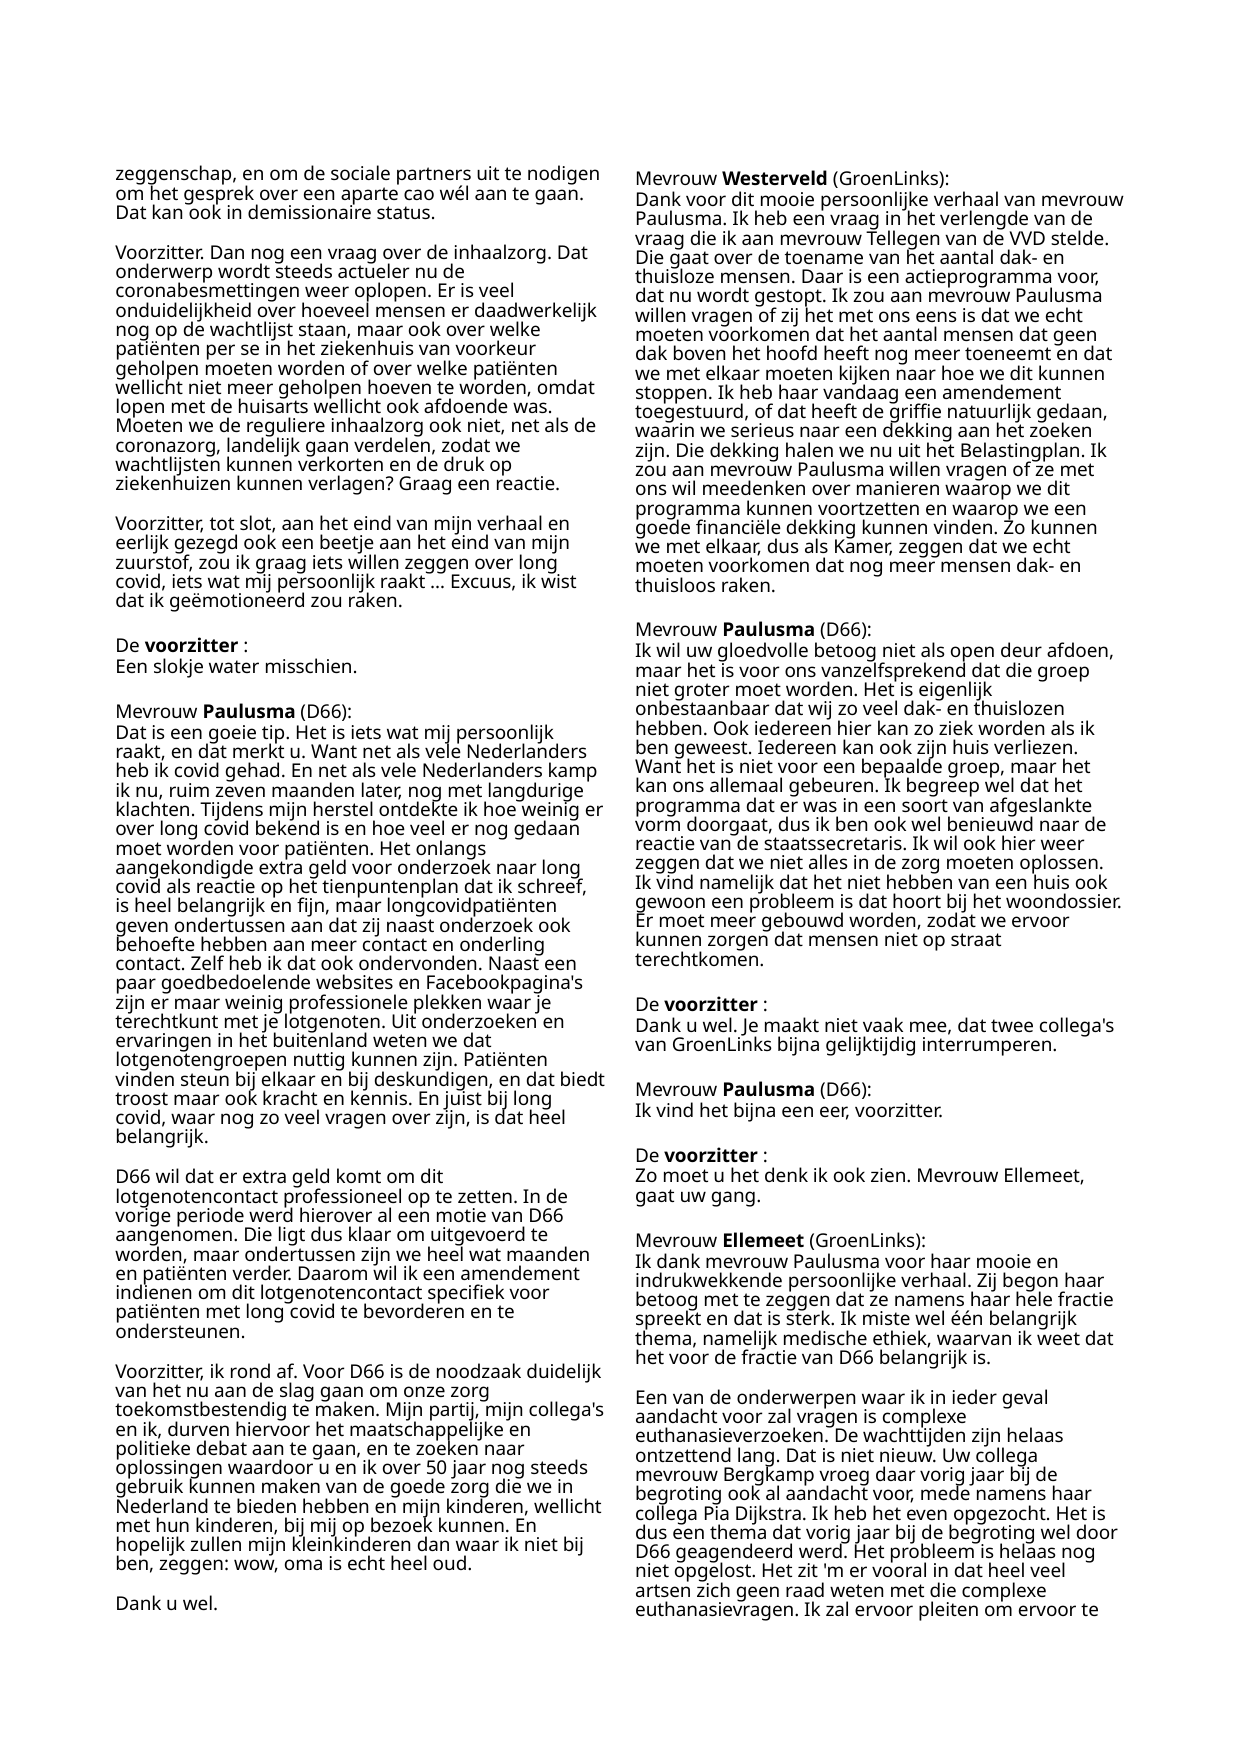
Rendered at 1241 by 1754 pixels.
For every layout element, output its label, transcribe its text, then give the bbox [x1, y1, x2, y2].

text Mevrouw Paulusma (D66): [635, 1076, 1125, 1102]
text Mevrouw Westerveld (GroenLinks): [635, 165, 1125, 191]
text Zo moet u het denk ik ook zien. Mevrouw Ellemeet, gaat uw gang. [635, 1167, 1125, 1206]
text Dat is een goeie tip. Het is iets wat mij persoonlijk raakt, en dat merkt u. Want net als vele Nederlanders heb ik covid gehad. En net als vele Nederlanders kamp ik nu, ruim zeven maanden later, nog met langdurige klachten. Tijdens mijn herstel ontdekte ik hoe weinig er over long covid bekend is en hoe veel er nog gedaan moet worden voor patiënten. Het onlangs aangekondigde extra geld voor onderzoek naar long covid als reactie op het tienpuntenplan dat ik schreef, is heel belangrijk en fijn, maar longcovidpatiënten geven ondertussen aan dat zij naast onderzoek ook behoefte hebben aan meer contact en onderling contact. Zelf heb ik dat ook ondervonden. Naast een paar goedbedoelende websites en Facebookpagina's zijn er maar weinig professionele plekken waar je terechtkunt met je lotgenoten. Uit onderzoeken en ervaringen in het buitenland weten we dat lotgenotengroepen nuttig kunnen zijn. Patiënten vinden steun bij elkaar en bij deskundigen, en dat biedt troost maar ook kracht en kennis. En juist bij long covid, waar nog zo veel vragen over zijn, is dat heel belangrijk. [115, 724, 605, 1148]
text Ik vind het bijna een eer, voorzitter. [635, 1102, 1125, 1121]
text De voorzitter : [635, 1142, 1125, 1167]
text Mevrouw Paulusma (D66): [635, 617, 1125, 642]
text Mevrouw Paulusma (D66): [115, 698, 605, 724]
text Een van de onderwerpen waar ik in ieder geval aandacht voor zal vragen is complexe euthanasieverzoeken. De wachttijden zijn helaas ontzettend lang. Dat is niet nieuw. Uw collega mevrouw Bergkamp vroeg daar vorig jaar bij de begroting ook al aandacht voor, mede namens haar collega Pia Dijkstra. Ik heb het even opgezocht. Het is dus een thema dat vorig jaar bij de begroting wel door D66 geagendeerd werd. Het probleem is helaas nog niet opgelost. Het zit 'm er vooral in dat heel veel artsen zich geen raad weten met die complexe euthanasievragen. Ik zal ervoor pleiten om ervoor te [635, 1389, 1125, 1620]
text Voorzitter. Dan nog een vraag over de inhaalzorg. Dat onderwerp wordt steeds actueler nu de coronabesmettingen weer oplopen. Er is veel onduidelijkheid over hoeveel mensen er daadwerkelijk nog op de wachtlijst staan, maar ook over welke patiënten per se in het ziekenhuis van voorkeur geholpen moeten worden of over welke patiënten wellicht niet meer geholpen hoeven te worden, omdat lopen met de huisarts wellicht ook afdoende was. Moeten we de reguliere inhaalzorg ook niet, net als de coronazorg, landelijk gaan verdelen, zodat we wachtlijsten kunnen verkorten en de druk op ziekenhuizen kunnen verlagen? Graag een reactie. [115, 244, 605, 494]
text Dank voor dit mooie persoonlijke verhaal van mevrouw Paulusma. Ik heb een vraag in het verlengde van de vraag die ik aan mevrouw Tellegen van de VVD stelde. Die gaat over de toename van het aantal dak- en thuisloze mensen. Daar is een actieprogramma voor, dat nu wordt gestopt. Ik zou aan mevrouw Paulusma willen vragen of zij het met ons eens is dat we echt moeten voorkomen dat het aantal mensen dat geen dak boven het hoofd heeft nog meer toeneemt en dat we met elkaar moeten kijken naar hoe we dit kunnen stoppen. Ik heb haar vandaag een amendement toegestuurd, of dat heeft de griffie natuurlijk gedaan, waarin we serieus naar een dekking aan het zoeken zijn. Die dekking halen we nu uit het Belastingplan. Ik zou aan mevrouw Paulusma willen vragen of ze met ons wil meedenken over manieren waarop we dit programma kunnen voortzetten en waarop we een goede financiële dekking kunnen vinden. Zo kunnen we met elkaar, dus als Kamer, zeggen dat we echt moeten voorkomen dat nog meer mensen dak- en thuisloos raken. [635, 191, 1125, 596]
text Voorzitter, ik rond af. Voor D66 is de noodzaak duidelijk van het nu aan de slag gaan om onze zorg toekomstbestendig te maken. Mijn partij, mijn collega's en ik, durven hiervoor het maatschappelijke en politieke debat aan te gaan, en te zoeken naar oplossingen waardoor u en ik over 50 jaar nog steeds gebruik kunnen maken van de goede zorg die we in Nederland te bieden hebben en mijn kinderen, wellicht met hun kinderen, bij mij op bezoek kunnen. En hopelijk zullen mijn kleinkinderen dan waar ik niet bij ben, zeggen: wow, oma is echt heel oud. [115, 1363, 605, 1575]
text Ik dank mevrouw Paulusma voor haar mooie en indrukwekkende persoonlijke verhaal. Zij begon haar betoog met te zeggen dat ze namens haar hele fractie spreekt en dat is sterk. Ik miste wel één belangrijk thema, namelijk medische ethiek, waarvan ik weet dat het voor de fractie van D66 belangrijk is. [635, 1253, 1125, 1368]
text Dank u wel. [115, 1595, 605, 1615]
text Ik wil uw gloedvolle betoog niet als open deur afdoen, maar het is voor ons vanzelfsprekend dat die groep niet groter moet worden. Het is eigenlijk onbestaanbaar dat wij zo veel dak- en thuislozen hebben. Ook iedereen hier kan zo ziek worden als ik ben geweest. Iedereen kan ook zijn huis verliezen. Want het is niet voor een bepaalde groep, maar het kan ons allemaal gebeuren. Ik begreep wel dat het programma dat er was in een soort van afgeslankte vorm doorgaat, dus ik ben ook wel benieuwd naar de reactie van de staatssecretaris. Ik wil ook hier weer zeggen dat we niet alles in de zorg moeten oplossen. Ik vind namelijk dat het niet hebben van een huis ook gewoon een probleem is dat hoort bij het woondossier. Er moet meer gebouwd worden, zodat we ervoor kunnen zorgen dat mensen niet op straat terechtkomen. [635, 642, 1125, 970]
text zeggenschap, en om de sociale partners uit te nodigen om het gesprek over een aparte cao wél aan te gaan. Dat kan ook in demissionaire status. [115, 165, 605, 223]
text Mevrouw Ellemeet (GroenLinks): [635, 1227, 1125, 1253]
text Dank u wel. Je maakt niet vaak mee, dat twee collega's van GroenLinks bijna gelijktijdig interrumperen. [635, 1017, 1125, 1055]
text D66 wil dat er extra geld komt om dit lotgenotencontact professioneel op te zetten. In de vorige periode werd hierover al een motie van D66 aangenomen. Die ligt dus klaar om uitgevoerd te worden, maar ondertussen zijn we heel wat maanden en patiënten verder. Daarom wil ik een amendement indienen om dit lotgenotencontact specifiek voor patiënten met long covid te bevorderen en te ondersteunen. [115, 1168, 605, 1342]
text De voorzitter : [115, 632, 605, 658]
text Een slokje water misschien. [115, 658, 605, 677]
text De voorzitter : [635, 991, 1125, 1017]
text Voorzitter, tot slot, aan het eind van mijn verhaal en eerlijk gezegd ook een beetje aan het eind van mijn zuurstof, zou ik graag iets willen zeggen over long covid, iets wat mij persoonlijk raakt … Excuus, ik wist dat ik geëmotioneerd zou raken. [115, 515, 605, 611]
